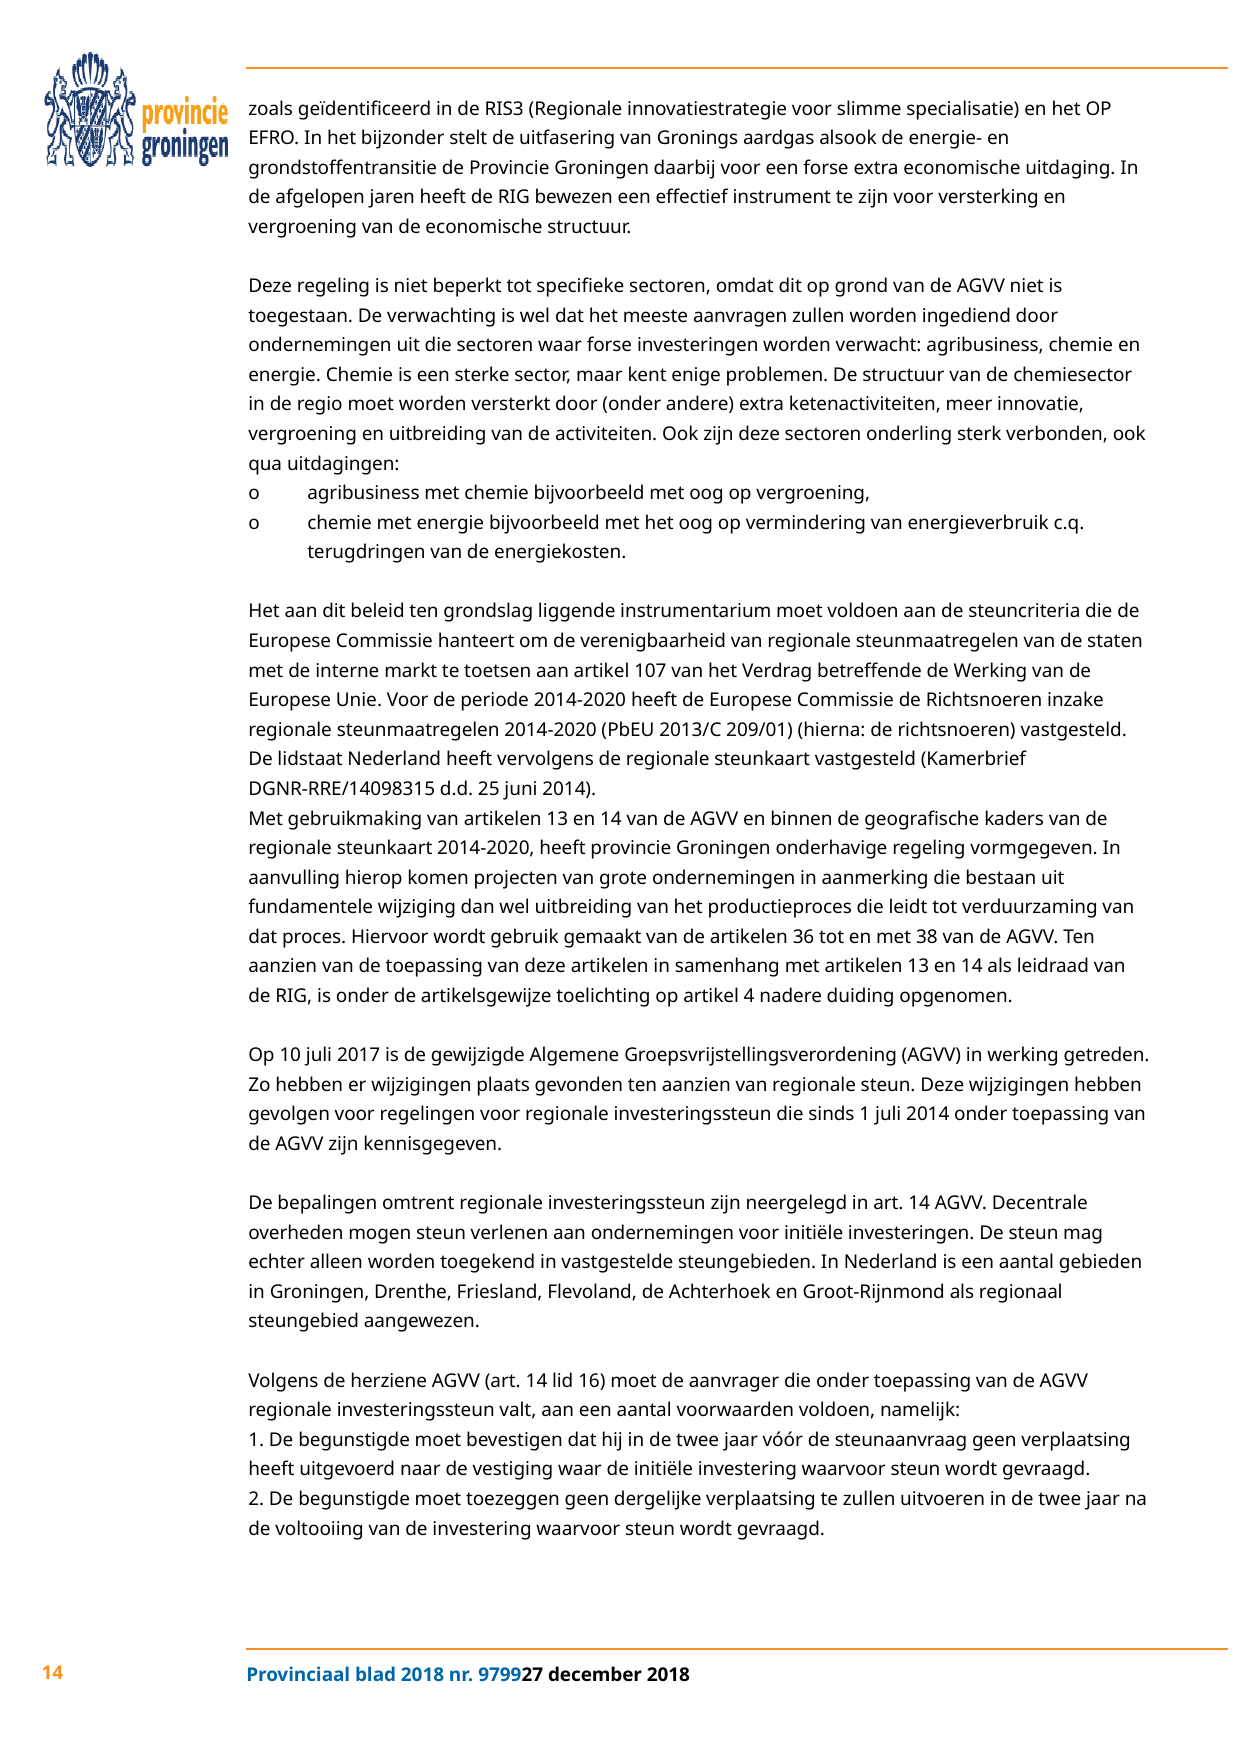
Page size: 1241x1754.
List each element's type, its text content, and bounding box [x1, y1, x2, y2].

text Met gebruikmaking van artikelen 13 en 14 van de AGVV en binnen de geografische kaders van de regionale steunkaart 2014-2020, heeft provincie Groningen onderhavige regeling vormgegeven. In aanvulling hierop komen projecten van grote ondernemingen in aanmerking die bestaan uit fundamentele wijziging dan wel uitbreiding van het productieproces die leidt tot verduurzaming van dat proces. Hiervoor wordt gebruik gemaakt van de artikelen 36 tot en met 38 van de AGVV. Ten aanzien van de toepassing van deze artikelen in samenhang met artikelen 13 en 14 als leidraad van de RIG, is onder de artikelsgewijze toelichting op artikel 4 nadere duiding opgenomen. [248, 805, 1152, 1008]
text Op 10 juli 2017 is de gewijzigde Algemene Groepsvrijstellingsverordening (AGVV) in werking getreden. Zo hebben er wijzigingen plaats gevonden ten aanzien van regionale steun. Deze wijzigingen hebben gevolgen voor regelingen voor regionale investeringssteun die sinds 1 juli 2014 onder toepassing van de AGVV zijn kennisgegeven. [248, 1041, 1152, 1156]
text Het aan dit beleid ten grondslag liggende instrumentarium moet voldoen aan de steuncriteria die de Europese Commissie hanteert om de verenigbaarheid van regionale steunmaatregelen van de staten met de interne markt te toetsen aan artikel 107 van het Verdrag betreffende de Werking van de Europese Unie. Voor de periode 2014-2020 heeft de Europese Commissie de Richtsnoeren inzake regionale steunmaatregelen 2014-2020 (PbEU 2013/C 209/01) (hierna: de richtsnoeren) vastgesteld. De lidstaat Nederland heeft vervolgens de regionale steunkaart vastgesteld (Kamerbrief DGNR-RRE/14098315 d.d. 25 juni 2014). [248, 598, 1152, 801]
text Deze regeling is niet beperkt tot specifieke sectoren, omdat dit op grond van de AGVV niet is toegestaan. De verwachting is wel dat het meeste aanvragen zullen worden ingediend door ondernemingen uit die sectoren waar forse investeringen worden verwacht: agribusiness, chemie en energie. Chemie is een sterke sector, maar kent enige problemen. De structuur van de chemiesector in de regio moet worden versterkt door (onder andere) extra ketenactiviteiten, meer innovatie, vergroening en uitbreiding van de activiteiten. Ook zijn deze sectoren onderling sterk verbonden, ook qua uitdagingen: [248, 272, 1152, 476]
text zoals geïdentificeerd in de RIS3 (Regionale innovatiestrategie voor slimme specialisatie) en het OP EFRO. In het bijzonder stelt de uitfasering van Gronings aardgas alsook de energie- en grondstoffentransitie de Provincie Groningen daarbij voor een forse extra economische uitdaging. In de afgelopen jaren heeft de RIG bewezen een effectief instrument te zijn voor versterking en vergroening van de economische structuur. [248, 95, 1152, 239]
text De bepalingen omtrent regionale investeringssteun zijn neergelegd in art. 14 AGVV. Decentrale overheden mogen steun verlenen aan ondernemingen voor initiële investeringen. De steun mag echter alleen worden toegekend in vastgestelde steungebieden. In Nederland is een aantal gebieden in Groningen, Drenthe, Friesland, Flevoland, de Achterhoek en Groot-Rijnmond als regionaal steungebied aangewezen. [248, 1189, 1152, 1333]
list chemie met energie bijvoorbeeld met het oog op vermindering van energieverbruik c.q. terugdringen van de energiekosten. [248, 509, 1152, 564]
text 2. De begunstigde moet toezeggen geen dergelijke verplaatsing te zullen uitvoeren in de twee jaar na de voltooiing van de investering waarvoor steun wordt gevraagd. [248, 1485, 1152, 1541]
list agribusiness met chemie bijvoorbeeld met oog op vergroening, [248, 479, 1152, 505]
text 1. De begunstigde moet bevestigen dat hij in de twee jaar vóór de steunaanvraag geen verplaatsing heeft uitgevoerd naar de vestiging waar de initiële investering waarvoor steun wordt gevraagd. [248, 1426, 1152, 1481]
picture [41, 47, 231, 172]
text Volgens de herziene AGVV (art. 14 lid 16) moet de aanvrager die onder toepassing van de AGVV regionale investeringssteun valt, aan een aantal voorwaarden voldoen, namelijk: [248, 1367, 1152, 1422]
